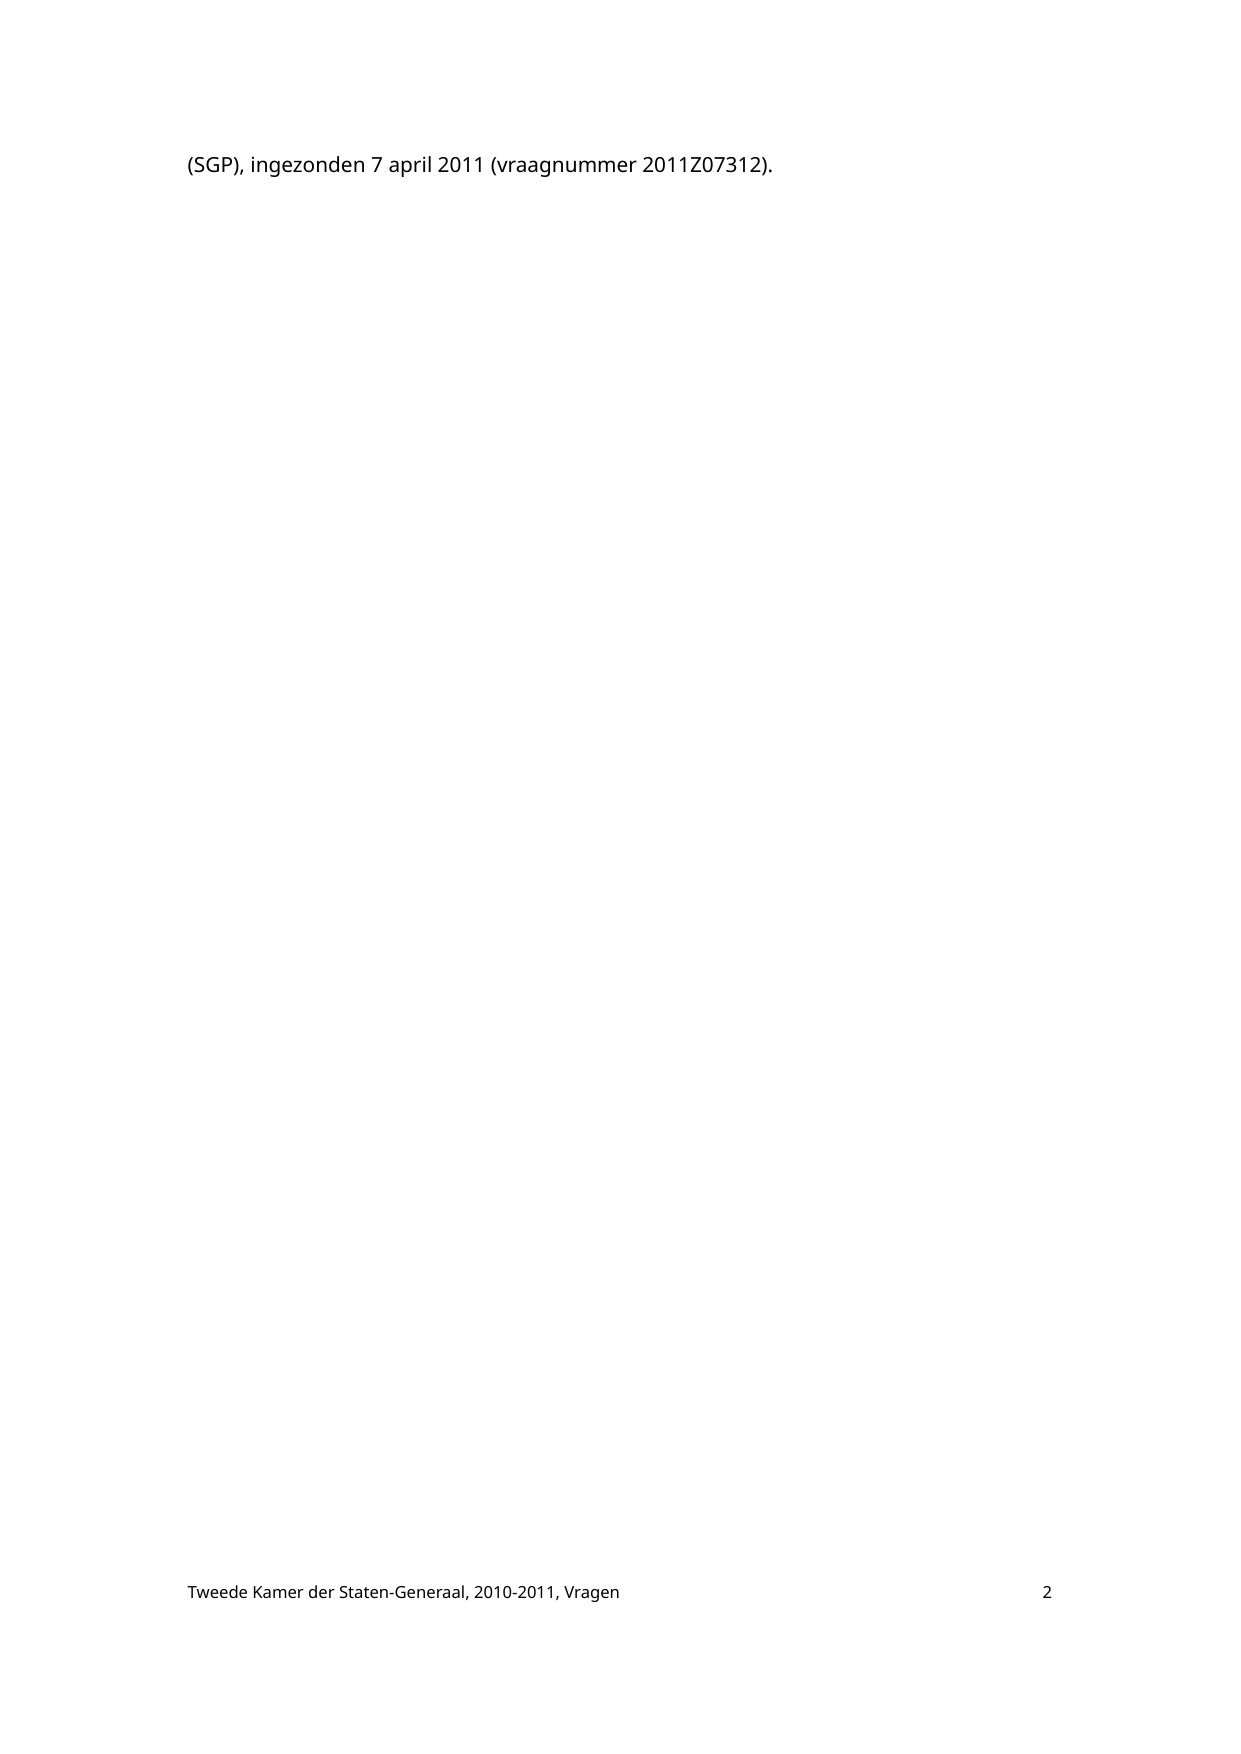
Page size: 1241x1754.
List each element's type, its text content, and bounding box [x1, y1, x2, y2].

text (SGP), ingezonden 7 april 2011 (vraagnummer 2011Z07312). [187, 150, 1053, 178]
